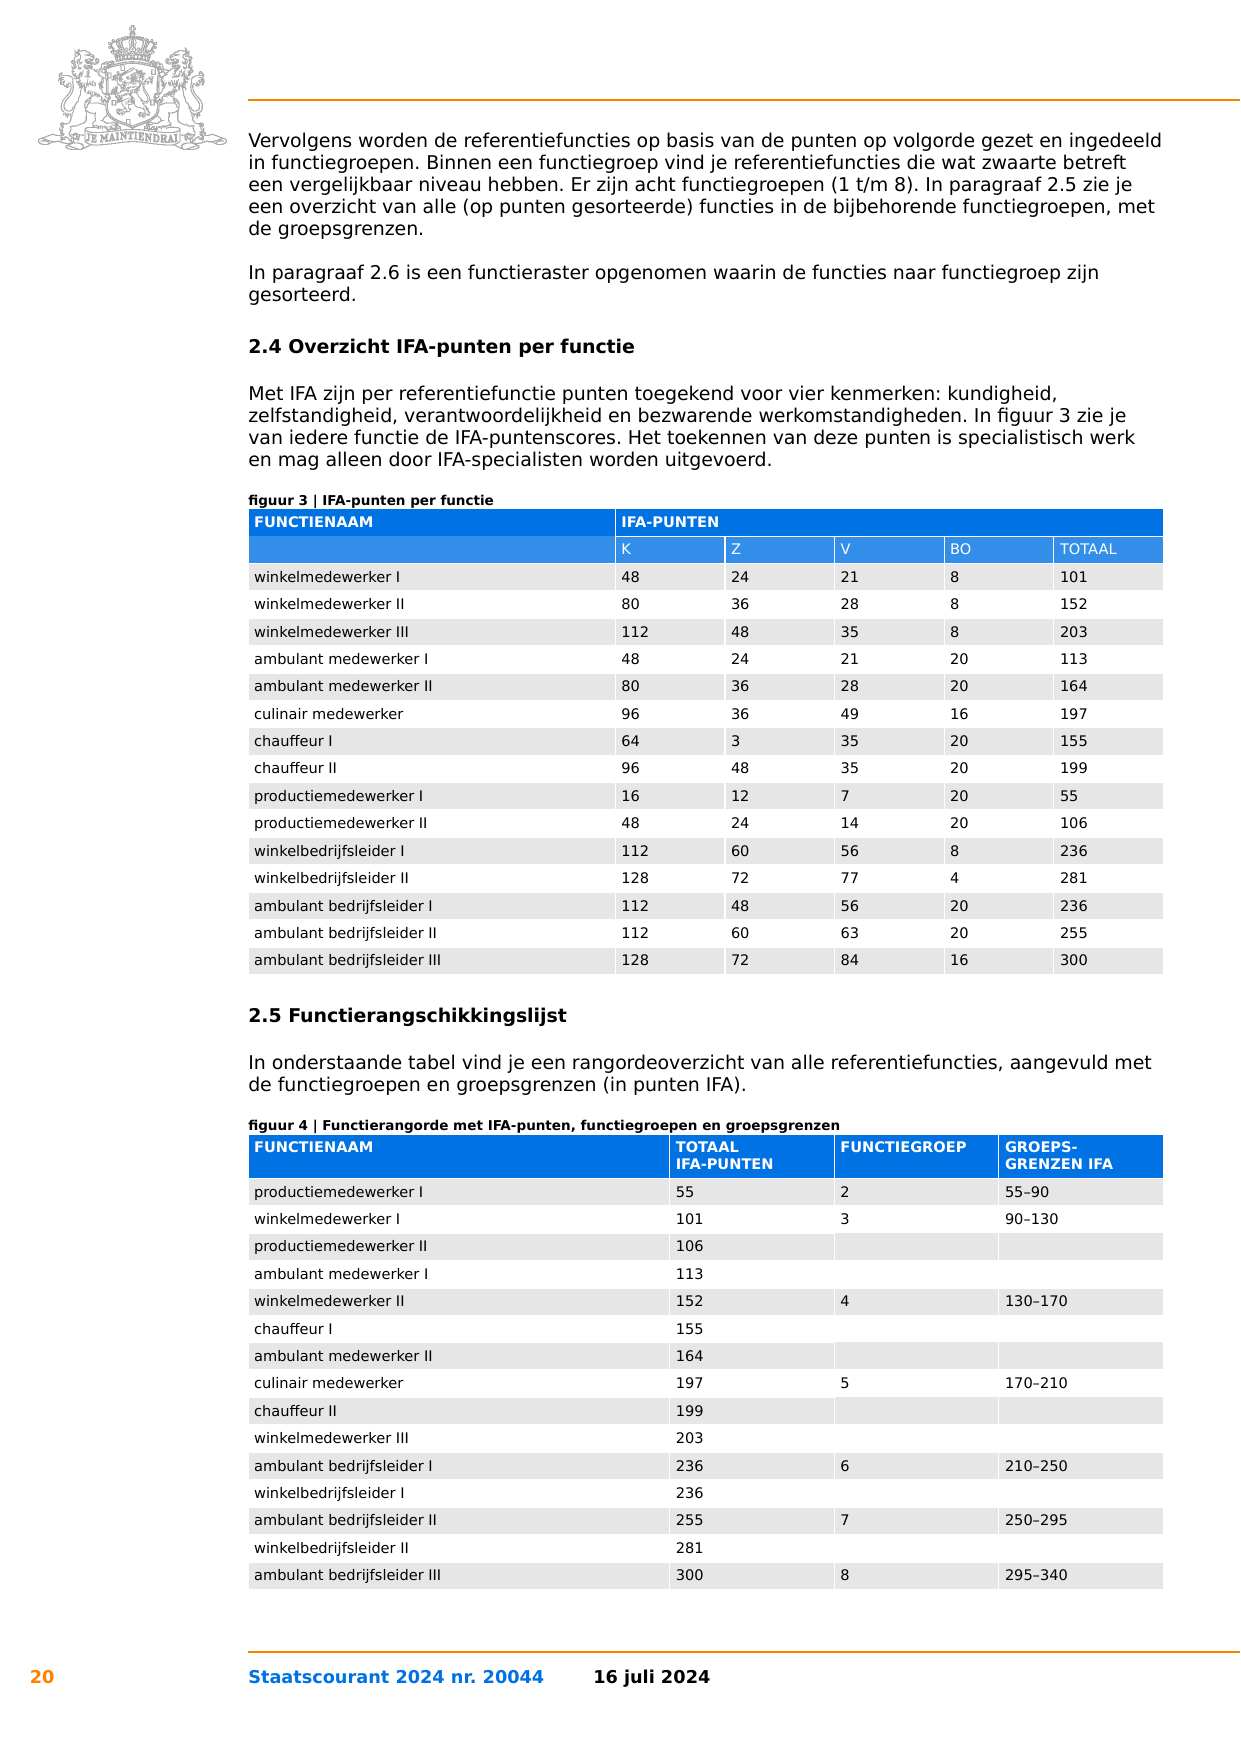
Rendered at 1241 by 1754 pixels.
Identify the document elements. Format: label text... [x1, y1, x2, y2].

table_cell ambulant medewerker II [249, 674, 615, 700]
table_cell TOTAAL IFA-PUNTEN [670, 1135, 834, 1178]
table_header figuur 3 | IFA-punten per functie [248, 493, 1163, 508]
table_cell winkelbedrijfsleider II [249, 1535, 669, 1561]
table_cell ambulant bedrijfsleider I [249, 893, 615, 919]
table_cell FUNCTIEGROEP [835, 1135, 998, 1178]
table_cell 48 [726, 893, 834, 919]
table_cell 14 [835, 811, 944, 837]
text In paragraaf 2.6 is een functieraster opgenomen waarin de functies naar functiegroep zijn gesorteerd. [248, 262, 1163, 306]
table_cell ambulant bedrijfsleider II [249, 920, 615, 946]
table_cell 36 [726, 674, 834, 700]
table_cell 112 [616, 619, 724, 645]
table_cell 281 [670, 1535, 834, 1561]
table_cell 199 [1054, 756, 1163, 782]
table_cell 8 [945, 838, 1053, 864]
table_cell 80 [616, 591, 724, 618]
text Vervolgens worden de referentiefuncties op basis van de punten op volgorde gezet en ingedeeld in functiegroepen. Binnen een functiegroep vind je referentiefuncties die wat zwaarte betreft een vergelijkbaar niveau hebben. Er zijn acht functiegroepen (1 t/m 8). In paragraaf 2.5 zie je een overzicht van alle (op punten gesorteerde) functies in de bijbehorende functiegroepen, met de groepsgrenzen. [248, 130, 1163, 240]
table_cell 236 [670, 1480, 834, 1507]
table_cell 21 [835, 646, 944, 672]
table_cell 80 [616, 674, 724, 700]
table_cell 56 [835, 893, 944, 919]
table_cell 128 [616, 865, 724, 892]
table_cell 36 [726, 701, 834, 727]
table_cell 20 [945, 674, 1053, 700]
table_cell winkelmedewerker III [249, 1425, 669, 1452]
table_header figuur 4 | Functierangorde met IFA-punten, functiegroepen en groepsgrenzen [248, 1118, 1163, 1133]
table_cell ambulant medewerker II [249, 1343, 669, 1369]
table_cell 152 [670, 1289, 834, 1315]
subtitle 2.5 Functierangschikkingslijst [248, 1005, 1163, 1027]
table_cell 90–130 [999, 1206, 1163, 1233]
table_cell 255 [1054, 920, 1163, 946]
table_cell 113 [1054, 646, 1163, 672]
table_cell ambulant medewerker I [249, 1261, 669, 1287]
table_cell 20 [945, 646, 1053, 672]
table_cell 5 [835, 1371, 998, 1397]
table_cell 250–295 [999, 1508, 1163, 1561]
table_cell 20 [945, 756, 1053, 782]
table_cell chauffeur I [249, 1316, 669, 1342]
table_cell 236 [1054, 893, 1163, 919]
table_cell culinair medewerker [249, 1371, 669, 1397]
table_cell 48 [616, 811, 724, 837]
text In onderstaande tabel vind je een rangordeoverzicht van alle referentiefuncties, aangevuld met de functiegroepen en groepsgrenzen (in punten IFA). [248, 1052, 1163, 1096]
table_cell 8 [835, 1563, 998, 1589]
table_cell 300 [1054, 948, 1163, 974]
table_cell winkelmedewerker II [249, 1289, 669, 1315]
table_cell 55 [1054, 783, 1163, 809]
table_cell 16 [616, 783, 724, 809]
table_cell 130–170 [999, 1289, 1163, 1342]
table_cell 236 [1054, 838, 1163, 864]
table_cell 36 [726, 591, 834, 618]
table_cell [999, 1260, 1163, 1287]
table_cell 60 [726, 920, 834, 946]
table_cell 12 [726, 783, 834, 809]
table_cell 281 [1054, 865, 1163, 892]
table_cell 63 [835, 920, 944, 946]
table_cell 7 [835, 783, 944, 809]
table_cell 20 [945, 893, 1053, 919]
table_cell 164 [1054, 674, 1163, 700]
table_cell FUNCTIENAAM [249, 1135, 669, 1178]
table_cell 170–210 [999, 1371, 1163, 1397]
table_cell Z [726, 537, 834, 563]
table_cell 55–90 [999, 1179, 1163, 1205]
table_cell 112 [616, 920, 724, 946]
table_cell 72 [726, 948, 834, 974]
table_cell 101 [1054, 564, 1163, 590]
table_cell V [835, 537, 944, 563]
table_cell [999, 1424, 1163, 1452]
table_cell 48 [726, 756, 834, 782]
table_cell 20 [945, 920, 1053, 946]
table_cell 64 [616, 728, 724, 755]
table_cell GROEPS- GRENZEN IFA [999, 1135, 1163, 1178]
table_cell 300 [670, 1563, 834, 1589]
table_cell 3 [726, 728, 834, 755]
table_cell IFA-PUNTEN [616, 509, 1163, 536]
table_cell chauffeur II [249, 1398, 669, 1424]
table_cell 199 [670, 1398, 834, 1424]
table_cell 49 [835, 701, 944, 727]
table_cell 7 [835, 1508, 998, 1561]
table_cell 24 [726, 564, 834, 590]
table_cell 20 [945, 811, 1053, 837]
table_cell 16 [945, 701, 1053, 727]
table_cell 4 [835, 1289, 998, 1342]
table_cell 55 [670, 1179, 834, 1205]
table_cell 77 [835, 865, 944, 892]
table_cell 20 [945, 783, 1053, 809]
table_cell 106 [1054, 811, 1163, 837]
table_cell BO [945, 537, 1053, 563]
table_cell 8 [945, 591, 1053, 618]
table_cell 203 [1054, 619, 1163, 645]
table_cell ambulant bedrijfsleider II [249, 1508, 669, 1534]
table_cell chauffeur I [249, 728, 615, 755]
table_cell 255 [670, 1508, 834, 1534]
table_cell ambulant bedrijfsleider I [249, 1453, 669, 1479]
table_cell 106 [670, 1234, 834, 1260]
table_cell ambulant bedrijfsleider III [249, 948, 615, 974]
table_cell 72 [726, 865, 834, 892]
table_cell 3 [835, 1206, 998, 1233]
table_cell 2 [835, 1179, 998, 1205]
table_cell 112 [616, 838, 724, 864]
table_cell [835, 1424, 998, 1452]
table_cell winkelmedewerker III [249, 619, 615, 645]
table_cell 35 [835, 728, 944, 755]
table_cell 21 [835, 564, 944, 590]
table_cell 35 [835, 619, 944, 645]
table_cell 155 [1054, 728, 1163, 755]
table_cell 20 [945, 728, 1053, 755]
table_cell 210–250 [999, 1453, 1163, 1507]
table_cell 8 [945, 619, 1053, 645]
table_cell productiemedewerker II [249, 811, 615, 837]
table_cell 48 [616, 564, 724, 590]
table_cell TOTAAL [1054, 537, 1163, 563]
table_cell 113 [670, 1261, 834, 1287]
table_cell 197 [670, 1371, 834, 1397]
table_cell 56 [835, 838, 944, 864]
table_cell ambulant bedrijfsleider III [249, 1563, 669, 1589]
table_cell 84 [835, 948, 944, 974]
table_cell 28 [835, 674, 944, 700]
table_cell chauffeur II [249, 756, 615, 782]
table_cell 101 [670, 1206, 834, 1233]
table_cell 164 [670, 1343, 834, 1369]
table_cell 128 [616, 948, 724, 974]
table_cell 112 [616, 893, 724, 919]
table_cell 96 [616, 701, 724, 727]
table_cell 24 [726, 811, 834, 837]
table_cell winkelmedewerker II [249, 591, 615, 618]
table_cell 60 [726, 838, 834, 864]
picture [38, 25, 227, 150]
table_cell 28 [835, 591, 944, 618]
table_cell winkelbedrijfsleider I [249, 1480, 669, 1507]
table_cell productiemedewerker I [249, 783, 615, 809]
table_cell culinair medewerker [249, 701, 615, 727]
table_cell 24 [726, 646, 834, 672]
table_cell K [616, 537, 724, 563]
table_cell productiemedewerker II [249, 1234, 669, 1260]
table_cell productiemedewerker I [249, 1179, 669, 1205]
table_cell 203 [670, 1425, 834, 1452]
table_cell winkelbedrijfsleider I [249, 838, 615, 864]
table_cell 6 [835, 1453, 998, 1507]
table_cell ambulant medewerker I [249, 646, 615, 672]
table_cell 8 [945, 564, 1053, 590]
table_cell 48 [726, 619, 834, 645]
subtitle 2.4 Overzicht IFA-punten per functie [248, 336, 1163, 358]
table_cell winkelmedewerker I [249, 1206, 669, 1233]
table_cell 96 [616, 756, 724, 782]
table_cell 48 [616, 646, 724, 672]
table_cell 197 [1054, 701, 1163, 727]
table_cell FUNCTIENAAM [249, 509, 615, 536]
table_cell 155 [670, 1316, 834, 1342]
table_cell 16 [945, 948, 1053, 974]
text Met IFA zijn per referentiefunctie punten toegekend voor vier kenmerken: kundigheid, zelfstandigheid, verantwoordelijkheid en bezwarende werkomstandigheden. In figuur 3 zie je van iedere functie de IFA-puntenscores. Het toekennen van deze punten is specialistisch werk en mag alleen door IFA-specialisten worden uitgevoerd. [248, 383, 1163, 471]
table_cell 4 [945, 865, 1053, 892]
table_cell winkelmedewerker I [249, 564, 615, 590]
table_cell 295–340 [999, 1563, 1163, 1589]
table_cell [835, 1260, 998, 1287]
table_cell 236 [670, 1453, 834, 1479]
table_cell 35 [835, 756, 944, 782]
table_cell 152 [1054, 591, 1163, 618]
table_cell winkelbedrijfsleider II [249, 865, 615, 892]
